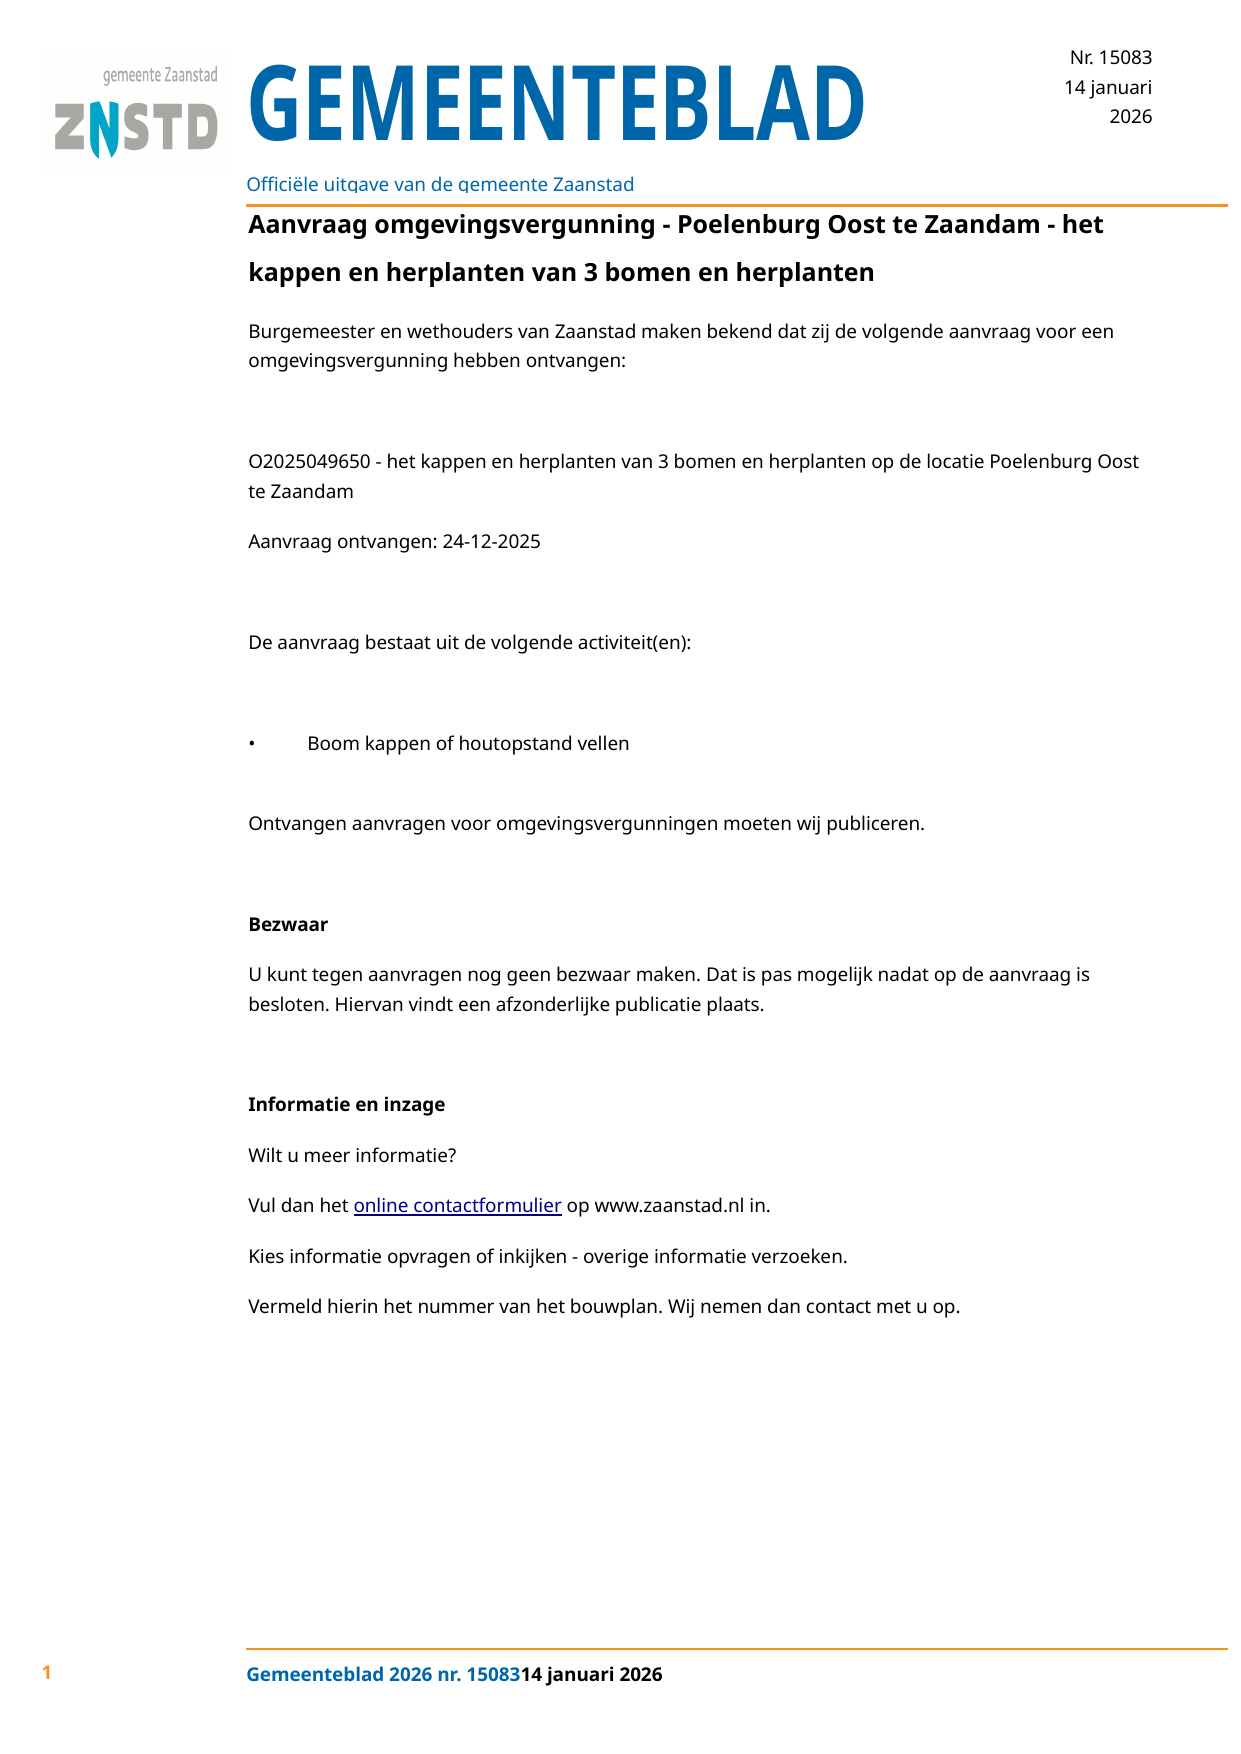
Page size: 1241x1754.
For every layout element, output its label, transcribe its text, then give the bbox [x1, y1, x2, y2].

picture [41, 47, 231, 172]
text Bezwaar [248, 911, 1152, 937]
text Vul dan het online contactformulier op www.zaanstad.nl in. [248, 1192, 1152, 1218]
text Informatie en inzage [248, 1092, 1152, 1117]
text Vermeld hierin het nummer van het bouwplan. Wij nemen dan contact met u op. [248, 1293, 1152, 1319]
text De aanvraag bestaat uit de volgende activiteit(en): [248, 629, 1152, 655]
text Kies informatie opvragen of inkijken - overige informatie verzoeken. [248, 1243, 1152, 1269]
text Wilt u meer informatie? [248, 1142, 1152, 1168]
text Aanvraag omgevingsvergunning - Poelenburg Oost te Zaandam - het kappen en herplanten van 3 bomen en herplanten [248, 207, 1152, 288]
text O2025049650 - het kappen en herplanten van 3 bomen en herplanten op de locatie Poelenburg Oost te Zaandam [248, 448, 1152, 504]
list Boom kappen of houtopstand vellen [248, 730, 1152, 756]
text Ontvangen aanvragen voor omgevingsvergunningen moeten wij publiceren. [248, 810, 1152, 836]
text Burgemeester en wethouders van Zaanstad maken bekend dat zij de volgende aanvraag voor een omgevingsvergunning hebben ontvangen: [248, 318, 1152, 373]
text U kunt tegen aanvragen nog geen bezwaar maken. Dat is pas mogelijk nadat op de aanvraag is besloten. Hiervan vindt een afzonderlijke publicatie plaats. [248, 961, 1152, 1017]
text Aanvraag ontvangen: 24-12-2025 [248, 528, 1152, 554]
